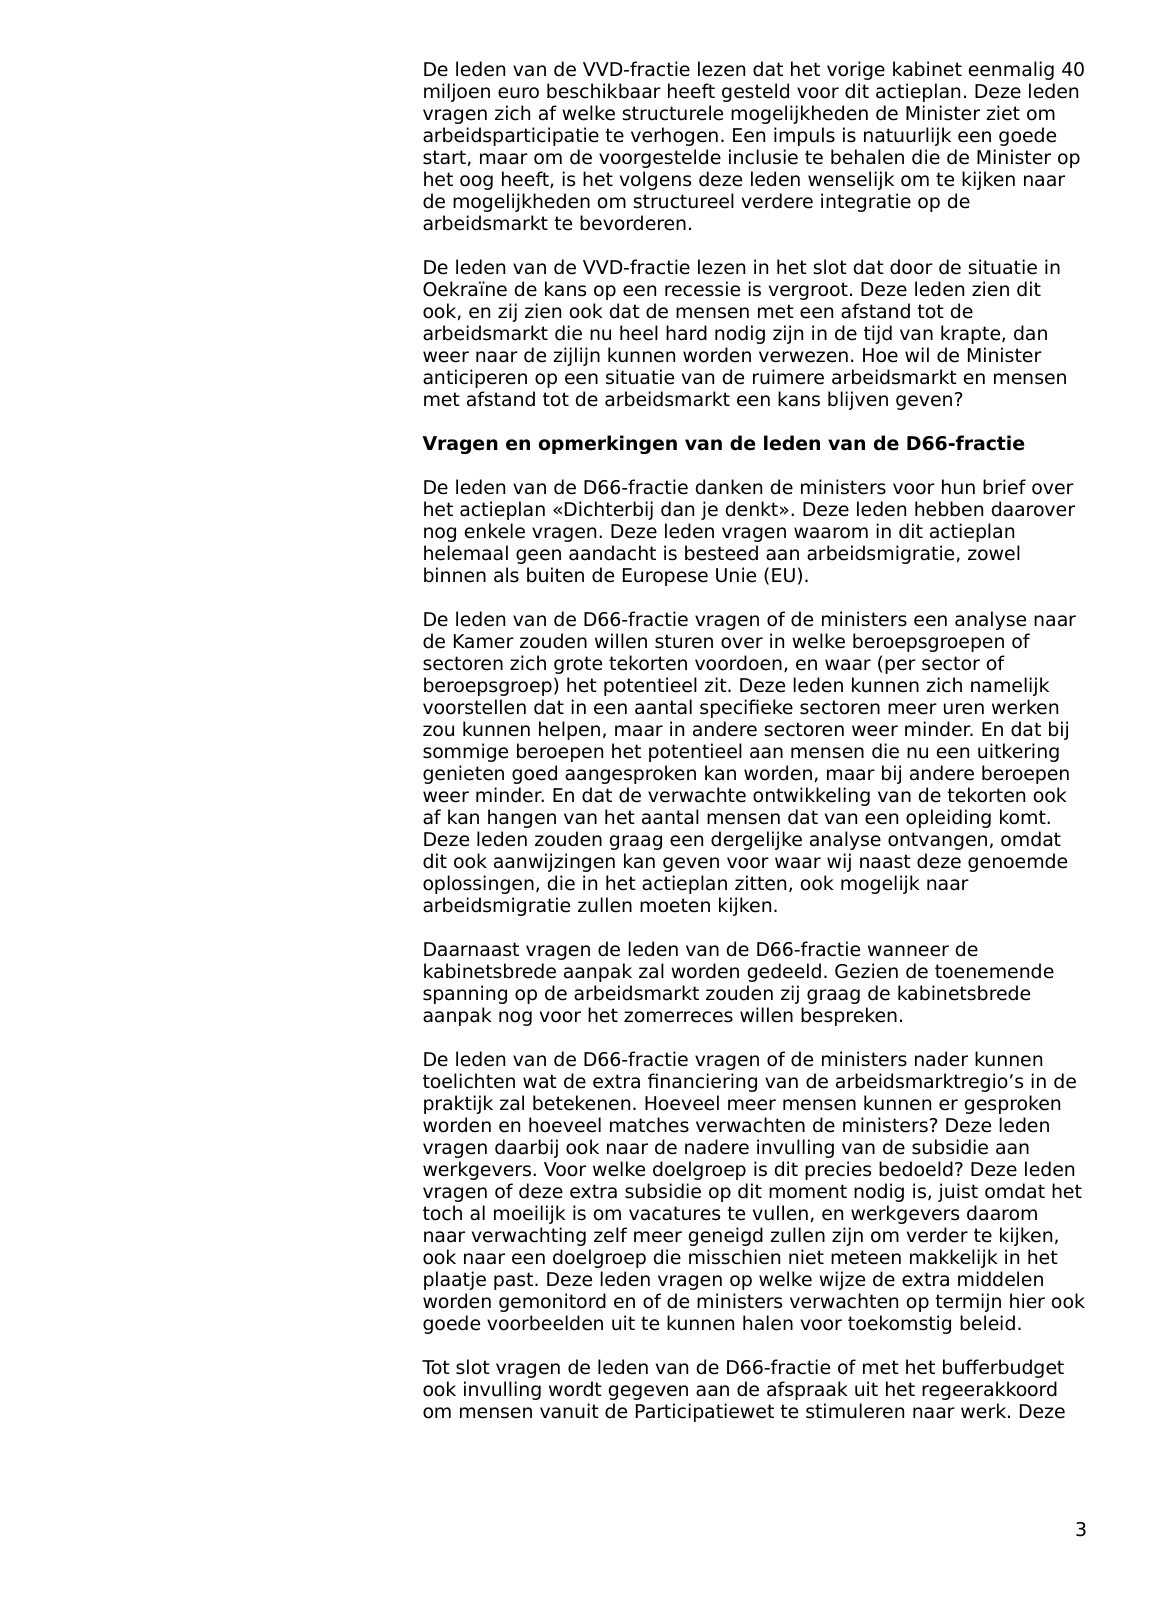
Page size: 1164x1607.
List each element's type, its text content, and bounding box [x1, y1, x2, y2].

text Daarnaast vragen de leden van de D66-fractie wanneer de kabinetsbrede aanpak zal worden gedeeld. Gezien de toenemende spanning op de arbeidsmarkt zouden zij graag de kabinetsbrede aanpak nog voor het zomerreces willen bespreken. [422, 939, 1087, 1027]
text De leden van de D66-fractie vragen of de ministers een analyse naar de Kamer zouden willen sturen over in welke beroepsgroepen of sectoren zich grote tekorten voordoen, en waar (per sector of beroepsgroep) het potentieel zit. Deze leden kunnen zich namelijk voorstellen dat in een aantal specifieke sectoren meer uren werken zou kunnen helpen, maar in andere sectoren weer minder. En dat bij sommige beroepen het potentieel aan mensen die nu een uitkering genieten goed aangesproken kan worden, maar bij andere beroepen weer minder. En dat de verwachte ontwikkeling van de tekorten ook af kan hangen van het aantal mensen dat van een opleiding komt. Deze leden zouden graag een dergelijke analyse ontvangen, omdat dit ook aanwijzingen kan geven voor waar wij naast deze genoemde oplossingen, die in het actieplan zitten, ook mogelijk naar arbeidsmigratie zullen moeten kijken. [422, 609, 1087, 917]
text De leden van de VVD-fractie lezen dat het vorige kabinet eenmalig 40 miljoen euro beschikbaar heeft gesteld voor dit actieplan. Deze leden vragen zich af welke structurele mogelijkheden de Minister ziet om arbeidsparticipatie te verhogen. Een impuls is natuurlijk een goede start, maar om de voorgestelde inclusie te behalen die de Minister op het oog heeft, is het volgens deze leden wenselijk om te kijken naar de mogelijkheden om structureel verdere integratie op de arbeidsmarkt te bevorderen. [422, 59, 1087, 235]
subtitle Vragen en opmerkingen van de leden van de D66-fractie [422, 433, 1087, 455]
text De leden van de VVD-fractie lezen in het slot dat door de situatie in Oekraïne de kans op een recessie is vergroot. Deze leden zien dit ook, en zij zien ook dat de mensen met een afstand tot de arbeidsmarkt die nu heel hard nodig zijn in de tijd van krapte, dan weer naar de zijlijn kunnen worden verwezen. Hoe wil de Minister anticiperen op een situatie van de ruimere arbeidsmarkt en mensen met afstand tot de arbeidsmarkt een kans blijven geven? [422, 257, 1087, 411]
text De leden van de D66-fractie vragen of de ministers nader kunnen toelichten wat de extra financiering van de arbeidsmarktregio’s in de praktijk zal betekenen. Hoeveel meer mensen kunnen er gesproken worden en hoeveel matches verwachten de ministers? Deze leden vragen daarbij ook naar de nadere invulling van de subsidie aan werkgevers. Voor welke doelgroep is dit precies bedoeld? Deze leden vragen of deze extra subsidie op dit moment nodig is, juist omdat het toch al moeilijk is om vacatures te vullen, en werkgevers daarom naar verwachting zelf meer geneigd zullen zijn om verder te kijken, ook naar een doelgroep die misschien niet meteen makkelijk in het plaatje past. Deze leden vragen op welke wijze de extra middelen worden gemonitord en of de ministers verwachten op termijn hier ook goede voorbeelden uit te kunnen halen voor toekomstig beleid. [422, 1049, 1087, 1335]
text De leden van de D66-fractie danken de ministers voor hun brief over het actieplan «Dichterbij dan je denkt». Deze leden hebben daarover nog enkele vragen. Deze leden vragen waarom in dit actieplan helemaal geen aandacht is besteed aan arbeidsmigratie, zowel binnen als buiten de Europese Unie (EU). [422, 477, 1087, 587]
text Tot slot vragen de leden van de D66-fractie of met het bufferbudget ook invulling wordt gegeven aan de afspraak uit het regeerakkoord om mensen vanuit de Participatiewet te stimuleren naar werk. Deze [422, 1357, 1087, 1423]
